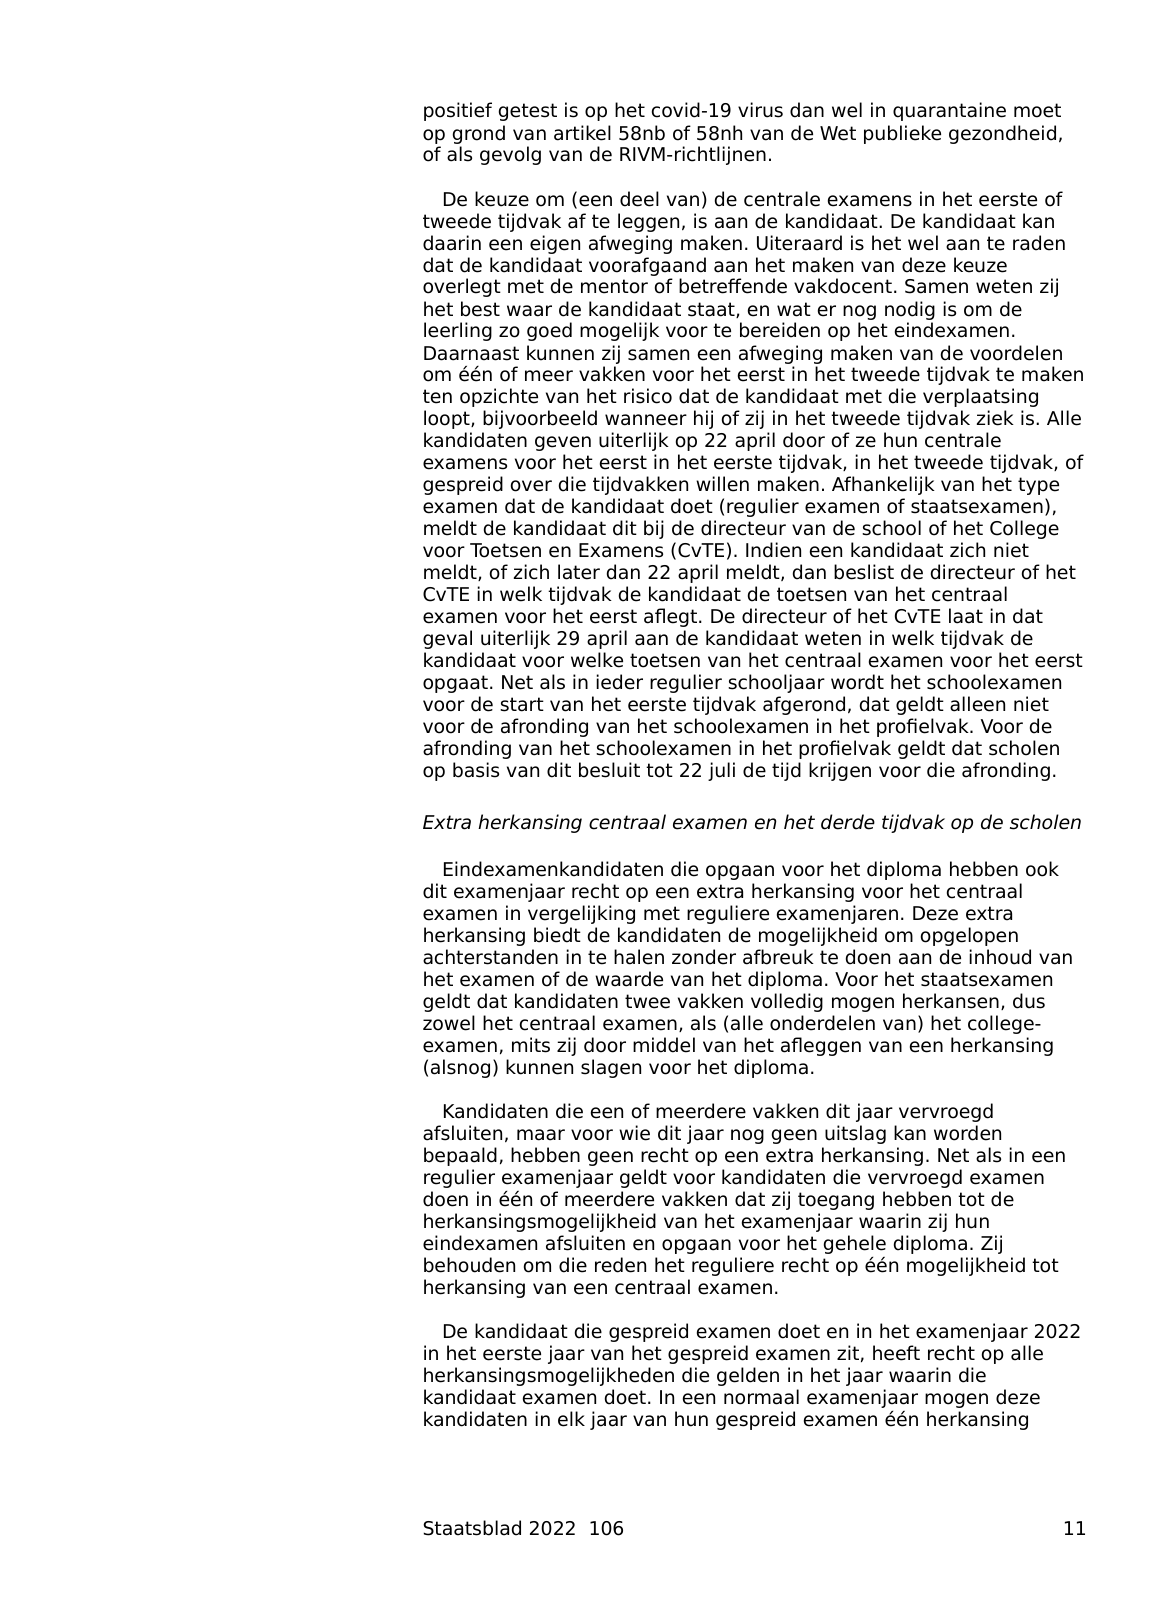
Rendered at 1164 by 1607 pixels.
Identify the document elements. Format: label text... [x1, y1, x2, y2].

text Eindexamenkandidaten die opgaan voor het diploma hebben ook dit examenjaar recht op een extra herkansing voor het centraal examen in vergelijking met reguliere examenjaren. Deze extra herkansing biedt de kandidaten de mogelijkheid om opgelopen achterstanden in te halen zonder afbreuk te doen aan de inhoud van het examen of de waarde van het diploma. Voor het staatsexamen geldt dat kandidaten twee vakken volledig mogen herkansen, dus zowel het centraal examen, als (alle onderdelen van) het college-examen, mits zij door middel van het afleggen van een herkansing (alsnog) kunnen slagen voor het diploma. [422, 859, 1087, 1079]
text positief getest is op het covid-19 virus dan wel in quarantaine moet op grond van artikel 58nb of 58nh van de Wet publieke gezondheid, of als gevolg van de RIVM-richtlijnen. [422, 100, 1087, 166]
text De keuze om (een deel van) de centrale examens in het eerste of tweede tijdvak af te leggen, is aan de kandidaat. De kandidaat kan daarin een eigen afweging maken. Uiteraard is het wel aan te raden dat de kandidaat voorafgaand aan het maken van deze keuze overlegt met de mentor of betreffende vakdocent. Samen weten zij het best waar de kandidaat staat, en wat er nog nodig is om de leerling zo goed mogelijk voor te bereiden op het eindexamen. Daarnaast kunnen zij samen een afweging maken van de voordelen om één of meer vakken voor het eerst in het tweede tijdvak te maken ten opzichte van het risico dat de kandidaat met die verplaatsing loopt, bijvoorbeeld wanneer hij of zij in het tweede tijdvak ziek is. Alle kandidaten geven uiterlijk op 22 april door of ze hun centrale examens voor het eerst in het eerste tijdvak, in het tweede tijdvak, of gespreid over die tijdvakken willen maken. Afhankelijk van het type examen dat de kandidaat doet (regulier examen of staatsexamen), meldt de kandidaat dit bij de directeur van de school of het College voor Toetsen en Examens (CvTE). Indien een kandidaat zich niet meldt, of zich later dan 22 april meldt, dan beslist de directeur of het CvTE in welk tijdvak de kandidaat de toetsen van het centraal examen voor het eerst aflegt. De directeur of het CvTE laat in dat geval uiterlijk 29 april aan de kandidaat weten in welk tijdvak de kandidaat voor welke toetsen van het centraal examen voor het eerst opgaat. Net als in ieder regulier schooljaar wordt het schoolexamen voor de start van het eerste tijdvak afgerond, dat geldt alleen niet voor de afronding van het schoolexamen in het profielvak. Voor de afronding van het schoolexamen in het profielvak geldt dat scholen op basis van dit besluit tot 22 juli de tijd krijgen voor die afronding. [422, 188, 1087, 782]
text De kandidaat die gespreid examen doet en in het examenjaar 2022 in het eerste jaar van het gespreid examen zit, heeft recht op alle herkansingsmogelijkheden die gelden in het jaar waarin die kandidaat examen doet. In een normaal examenjaar mogen deze kandidaten in elk jaar van hun gespreid examen één herkansing [422, 1321, 1087, 1431]
subtitle Extra herkansing centraal examen en het derde tijdvak op de scholen [422, 812, 1087, 834]
text Kandidaten die een of meerdere vakken dit jaar vervroegd afsluiten, maar voor wie dit jaar nog geen uitslag kan worden bepaald, hebben geen recht op een extra herkansing. Net als in een regulier examenjaar geldt voor kandidaten die vervroegd examen doen in één of meerdere vakken dat zij toegang hebben tot de herkansingsmogelijkheid van het examenjaar waarin zij hun eindexamen afsluiten en opgaan voor het gehele diploma. Zij behouden om die reden het reguliere recht op één mogelijkheid tot herkansing van een centraal examen. [422, 1101, 1087, 1299]
